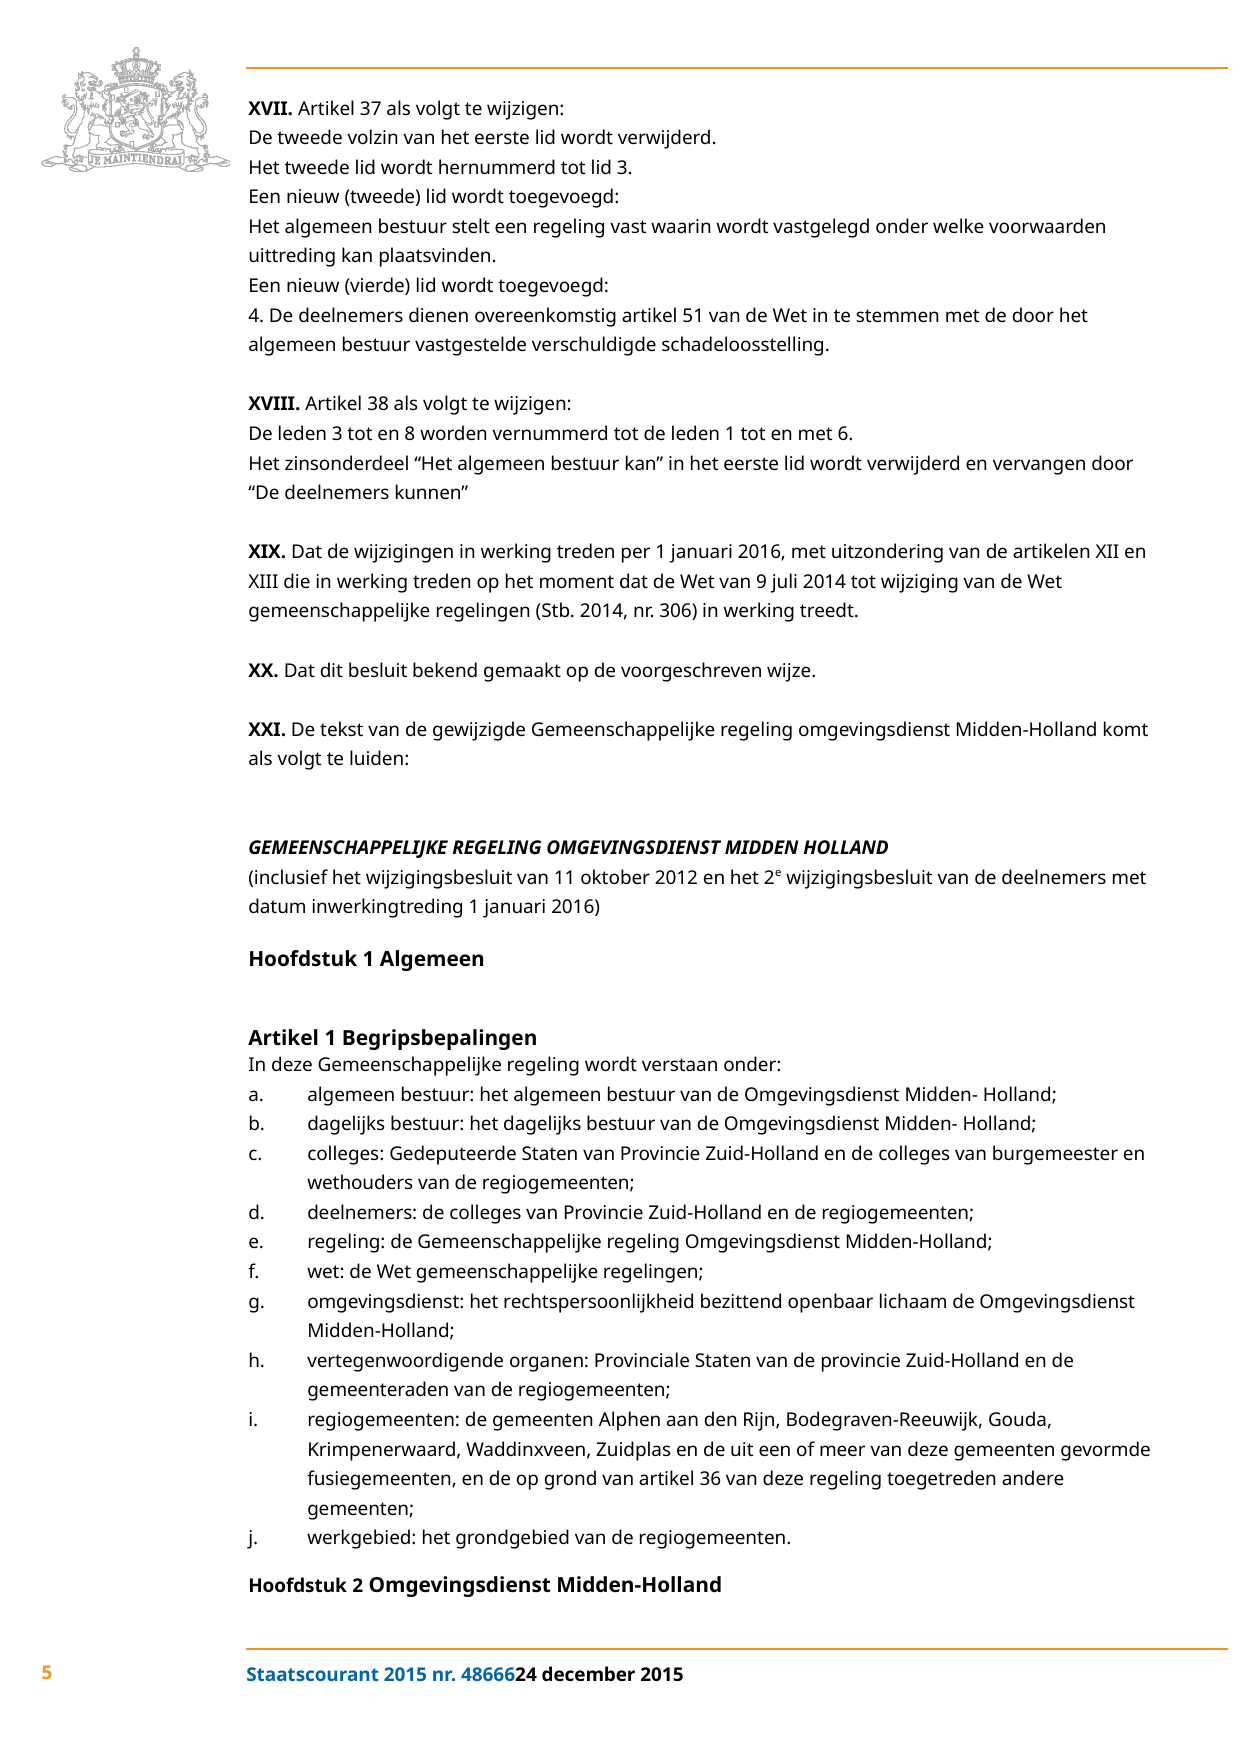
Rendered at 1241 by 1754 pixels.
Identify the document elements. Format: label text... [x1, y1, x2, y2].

list algemeen bestuur: het algemeen bestuur van de Omgevingsdienst Midden- Holland; [248, 1081, 1152, 1107]
text In deze Gemeenschappelijke regeling wordt verstaan onder: [248, 1051, 1152, 1077]
text 4. De deelnemers dienen overeenkomstig artikel 51 van de Wet in te stemmen met de door het algemeen bestuur vastgestelde verschuldigde schadeloosstelling. [248, 302, 1152, 357]
text De leden 3 tot en 8 worden vernummerd tot de leden 1 tot en met 6. [248, 420, 1152, 446]
list colleges: Gedeputeerde Staten van Provincie Zuid-Holland en de colleges van burgemeester en wethouders van de regiogemeenten; [248, 1140, 1152, 1195]
text GEMEENSCHAPPELIJKE REGELING OMGEVINGSDIENST MIDDEN HOLLAND [248, 834, 1152, 860]
list regiogemeenten: de gemeenten Alphen aan den Rijn, Bodegraven-Reeuwijk, Gouda, Krimpenerwaard, Waddinxveen, Zuidplas en de uit een of meer van deze gemeenten gevormde fusiegemeenten, en de op grond van artikel 36 van deze regeling toegetreden andere gemeenten; [248, 1406, 1152, 1521]
list wet: de Wet gemeenschappelijke regelingen; [248, 1258, 1152, 1284]
text XX. Dat dit besluit bekend gemaakt op de voorgeschreven wijze. [248, 657, 1152, 683]
text Hoofdstuk 2 Omgevingsdienst Midden-Holland [248, 1570, 1152, 1599]
text De tweede volzin van het eerste lid wordt verwijderd. [248, 124, 1152, 150]
text XVIII. Artikel 38 als volgt te wijzigen: [248, 391, 1152, 416]
text Een nieuw (tweede) lid wordt toegevoegd: [248, 183, 1152, 209]
text Het algemeen bestuur stelt een regeling vast waarin wordt vastgelegd onder welke voorwaarden uittreding kan plaatsvinden. [248, 213, 1152, 268]
text Hoofdstuk 1 Algemeen [248, 944, 1152, 972]
text Artikel 1 Begripsbepalingen [248, 1023, 1152, 1051]
text (inclusief het wijzigingsbesluit van 11 oktober 2012 en het 2e wijzigingsbesluit van de deelnemers met datum inwerkingtreding 1 januari 2016) [248, 864, 1152, 919]
text XIX. Dat de wijzigingen in werking treden per 1 januari 2016, met uitzondering van de artikelen XII en XIII die in werking treden op het moment dat de Wet van 9 juli 2014 tot wijziging van de Wet gemeenschappelijke regelingen (Stb. 2014, nr. 306) in werking treedt. [248, 538, 1152, 623]
list deelnemers: de colleges van Provincie Zuid-Holland en de regiogemeenten; [248, 1199, 1152, 1225]
text XXI. De tekst van de gewijzigde Gemeenschappelijke regeling omgevingsdienst Midden-Holland komt als volgt te luiden: [248, 716, 1152, 771]
list vertegenwoordigende organen: Provinciale Staten van de provincie Zuid-Holland en de gemeenteraden van de regiogemeenten; [248, 1347, 1152, 1402]
picture [41, 47, 231, 172]
text XVII. Artikel 37 als volgt te wijzigen: [248, 95, 1152, 121]
list regeling: de Gemeenschappelijke regeling Omgevingsdienst Midden-Holland; [248, 1229, 1152, 1254]
text Een nieuw (vierde) lid wordt toegevoegd: [248, 272, 1152, 298]
text Het tweede lid wordt hernummerd tot lid 3. [248, 154, 1152, 180]
list dagelijks bestuur: het dagelijks bestuur van de Omgevingsdienst Midden- Holland; [248, 1110, 1152, 1136]
list werkgebied: het grondgebied van de regiogemeenten. [248, 1524, 1152, 1550]
list omgevingsdienst: het rechtspersoonlijkheid bezittend openbaar lichaam de Omgevingsdienst Midden-Holland; [248, 1288, 1152, 1343]
text Het zinsonderdeel “Het algemeen bestuur kan” in het eerste lid wordt verwijderd en vervangen door “De deelnemers kunnen” [248, 450, 1152, 505]
